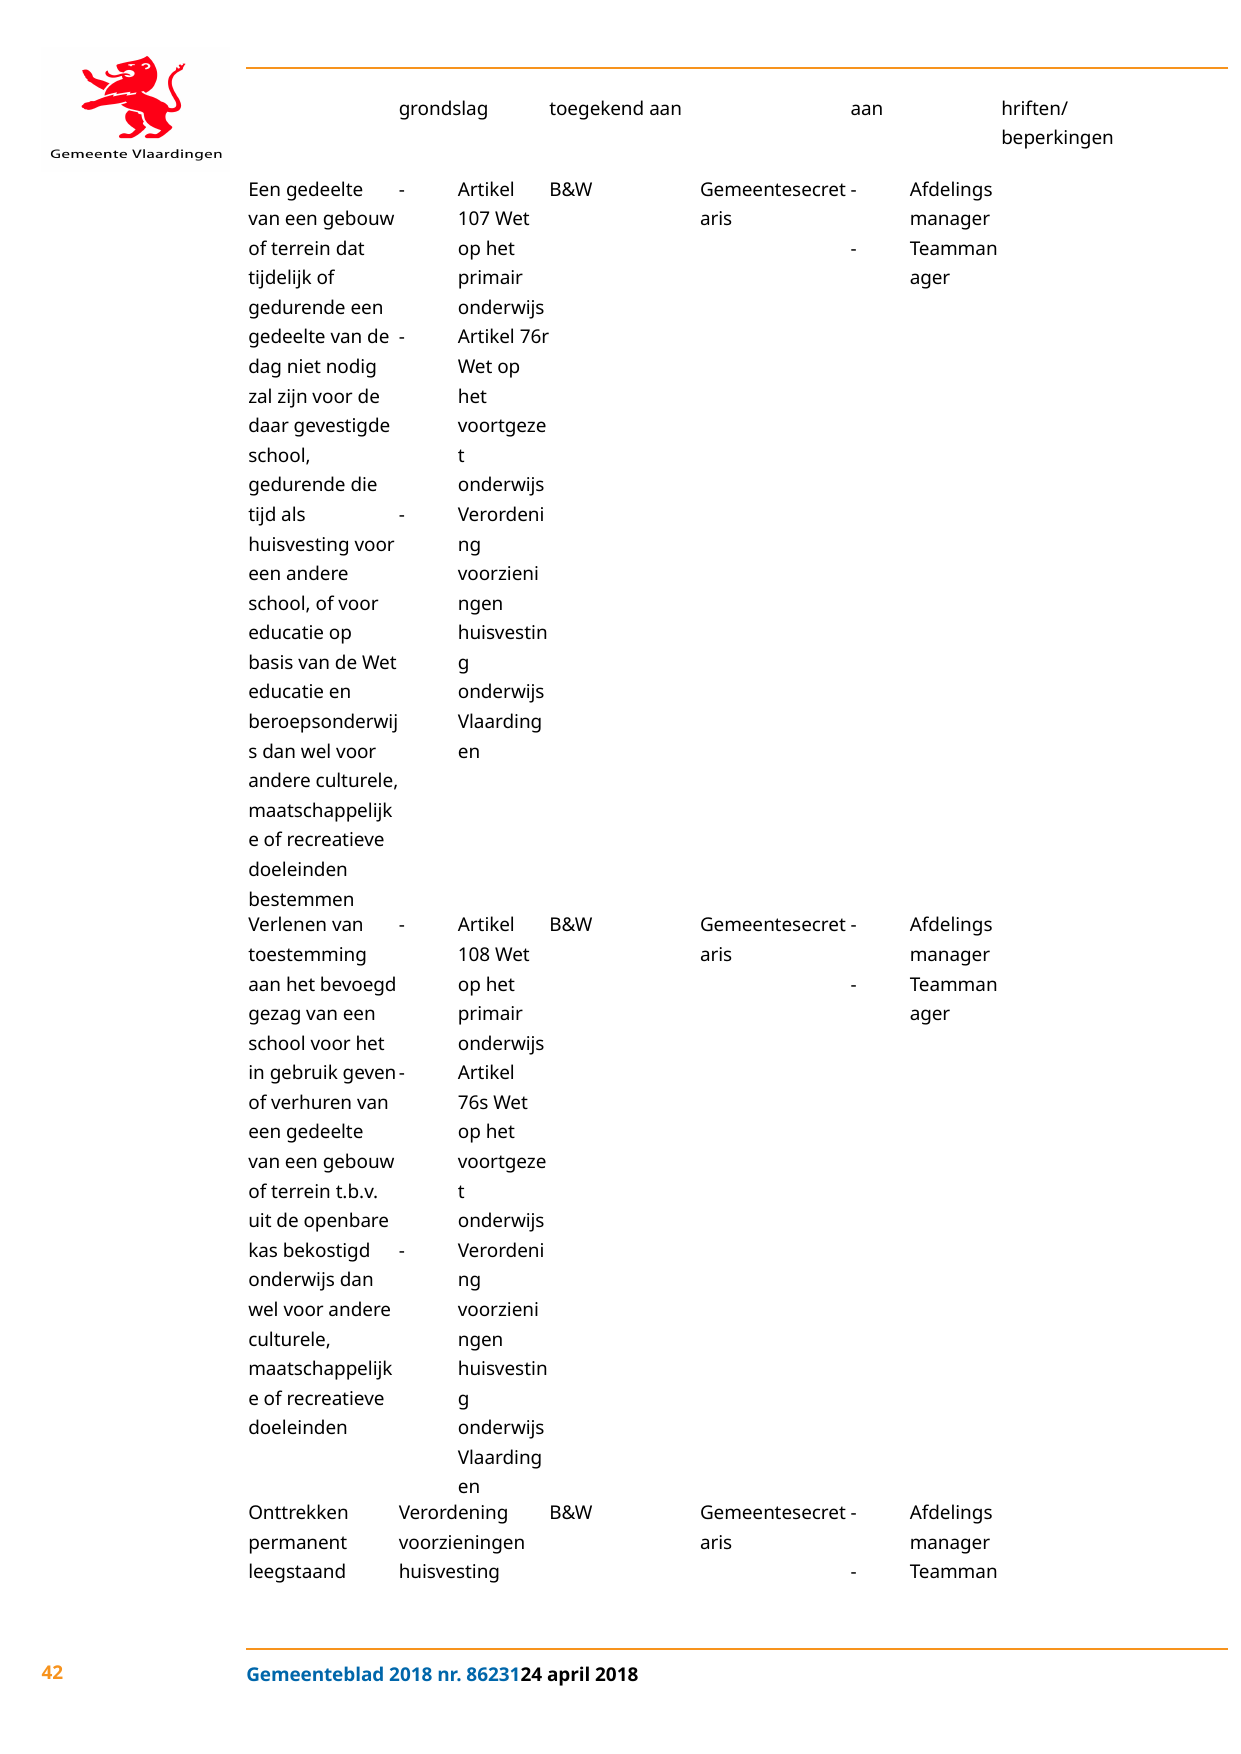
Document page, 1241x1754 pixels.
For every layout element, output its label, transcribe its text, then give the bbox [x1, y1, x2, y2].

table_cell [1001, 912, 1152, 1499]
table_cell [1001, 176, 1152, 912]
table_cell Afdelingsmanager Teammanager [850, 912, 1001, 1499]
table_header aan [850, 95, 1001, 150]
table_cell [248, 150, 398, 176]
table_cell Gemeentesecretaris [700, 176, 850, 912]
table_cell Artikel 108 Wet op het primair onderwijs Artikel 76s Wet op het voortgezet onderwijs Verordening voorzieningen huisvesting onderwijs Vlaardingen [399, 912, 549, 1499]
table_header [700, 95, 850, 150]
table_cell B&W [549, 912, 700, 1499]
table_cell [1001, 150, 1152, 176]
table_header grondslag [399, 95, 549, 150]
table_cell Gemeentesecretaris [700, 1499, 850, 1584]
picture [41, 47, 231, 172]
table_header hriften/ beperkingen [1001, 95, 1152, 150]
table_cell Onttrekken permanent leegstaand [248, 1499, 398, 1584]
table_cell Artikel 107 Wet op het primair onderwijs Artikel 76r Wet op het voortgezet onderwijs Verordening voorzieningen huisvesting onderwijs Vlaardingen [399, 176, 549, 912]
table_cell Verordening voorzieningen huisvesting [399, 1499, 549, 1584]
table_header toegekend aan [549, 95, 700, 150]
table_cell Verlenen van toestemming aan het bevoegd gezag van een school voor het in gebruik geven of verhuren van een gedeelte van een gebouw of terrein t.b.v. uit de openbare kas bekostigd onderwijs dan wel voor andere culturele, maatschappelijke of recreatieve doeleinden [248, 912, 398, 1499]
table_cell B&W [549, 1499, 700, 1584]
table_cell [1001, 1499, 1152, 1584]
table_cell [850, 150, 1001, 176]
table_cell Een gedeelte van een gebouw of terrein dat tijdelijk of gedurende een gedeelte van de dag niet nodig zal zijn voor de daar gevestigde school, gedurende die tijd als huisvesting voor een andere school, of voor educatie op basis van de Wet educatie en beroepsonderwijs dan wel voor andere culturele, maatschappelijke of recreatieve doeleinden bestemmen [248, 176, 398, 912]
table_cell Afdelingsmanager Teammanager [850, 176, 1001, 912]
table_cell [399, 150, 549, 176]
table_cell B&W [549, 176, 700, 912]
table_cell [700, 150, 850, 176]
table_cell Afdelingsmanager Teamman [850, 1499, 1001, 1584]
table_header [248, 95, 398, 150]
table_cell Gemeentesecretaris [700, 912, 850, 1499]
table_cell [549, 150, 700, 176]
